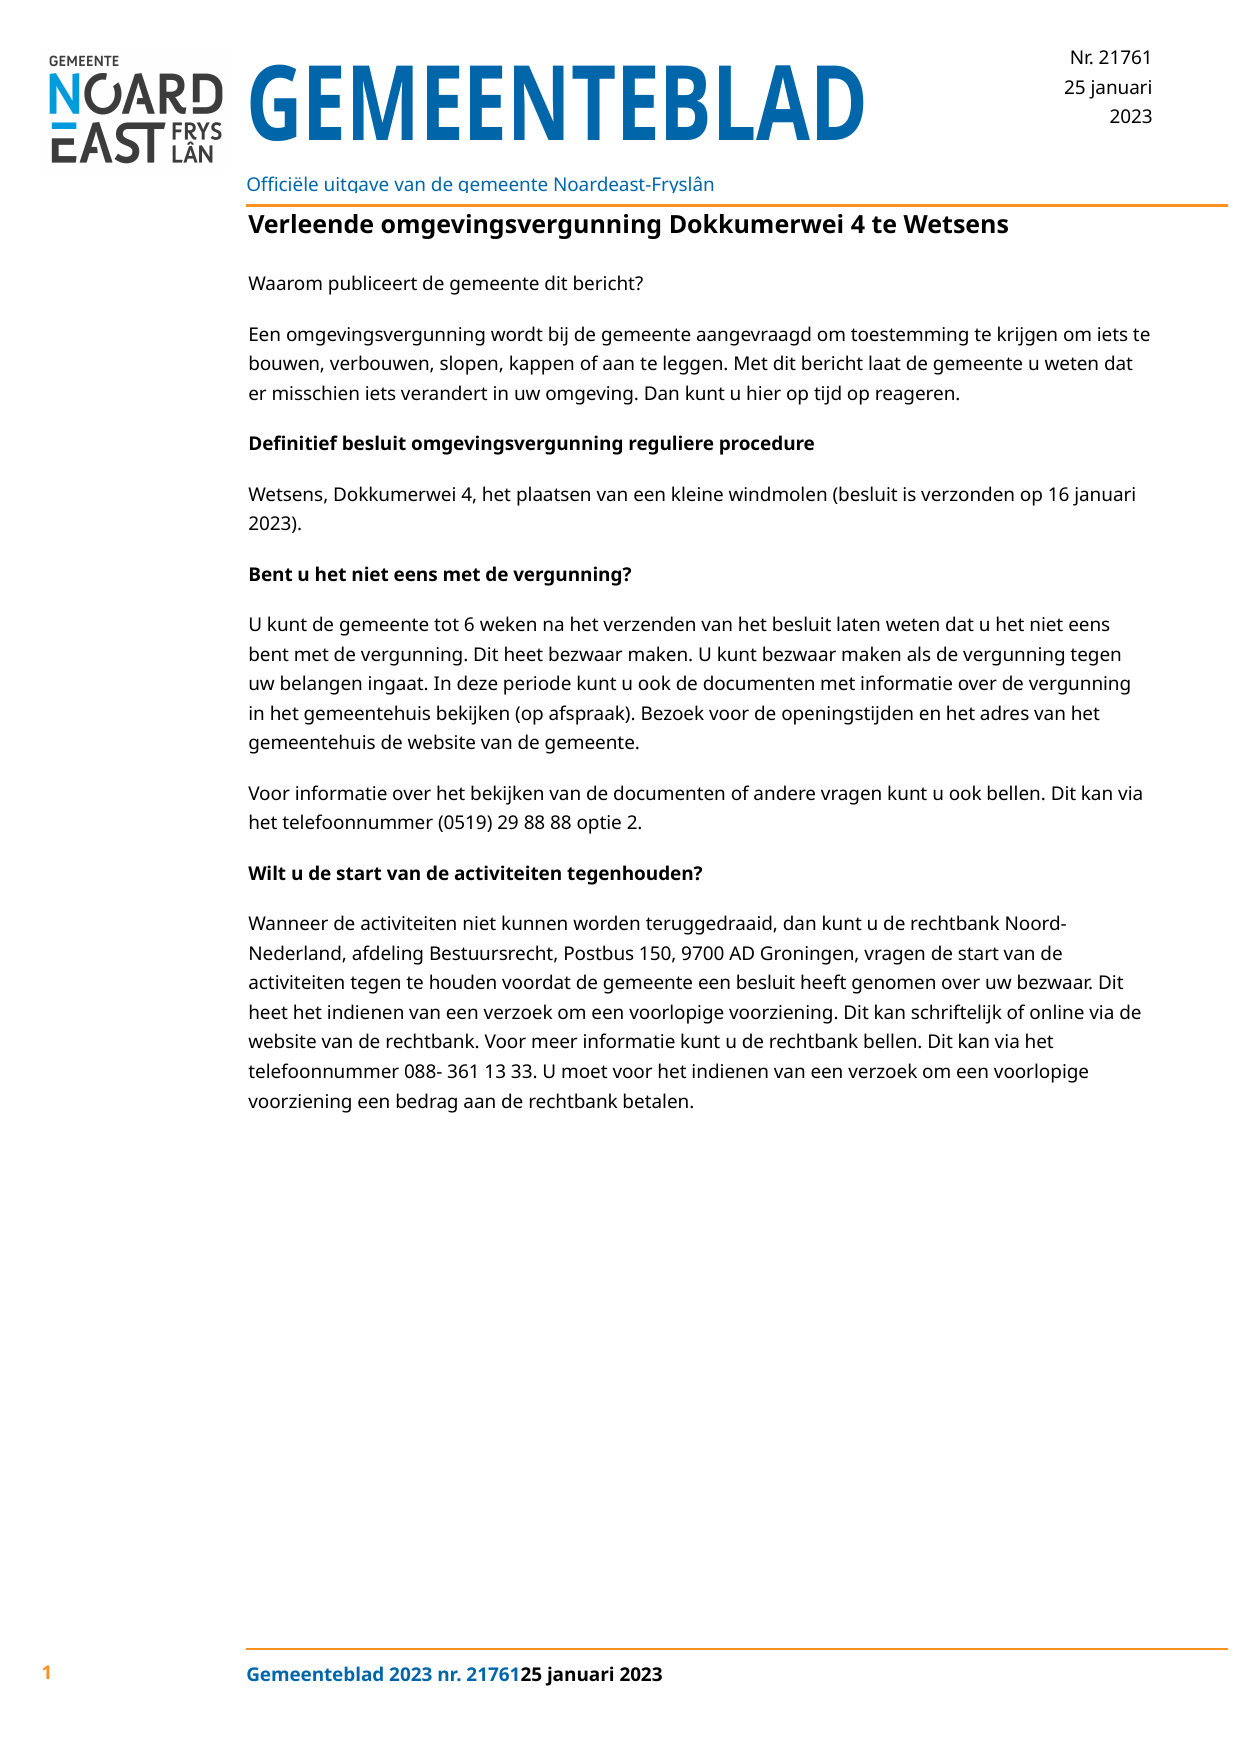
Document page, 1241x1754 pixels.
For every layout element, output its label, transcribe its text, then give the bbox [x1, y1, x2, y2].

text Definitief besluit omgevingsvergunning reguliere procedure [248, 430, 1152, 456]
text Wanneer de activiteiten niet kunnen worden teruggedraaid, dan kunt u de rechtbank Noord-Nederland, afdeling Bestuursrecht, Postbus 150, 9700 AD Groningen, vragen de start van de activiteiten tegen te houden voordat de gemeente een besluit heeft genomen over uw bezwaar. Dit heet het indienen van een verzoek om een voorlopige voorziening. Dit kan schriftelijk of online via de website van de rechtbank. Voor meer informatie kunt u de rechtbank bellen. Dit kan via het telefoonnummer 088- 361 13 33. U moet voor het indienen van een verzoek om een voorlopige voorziening een bedrag aan de rechtbank betalen. [248, 910, 1152, 1113]
text Wetsens, Dokkumerwei 4, het plaatsen van een kleine windmolen (besluit is verzonden op 16 januari 2023). [248, 481, 1152, 536]
picture [41, 47, 231, 172]
text Bent u het niet eens met de vergunning? [248, 561, 1152, 586]
text Voor informatie over het bekijken van de documenten of andere vragen kunt u ook bellen. Dit kan via het telefoonnummer (0519) 29 88 88 optie 2. [248, 780, 1152, 835]
text Wilt u de start van de activiteiten tegenhouden? [248, 860, 1152, 886]
text Een omgevingsvergunning wordt bij de gemeente aangevraagd om toestemming te krijgen om iets te bouwen, verbouwen, slopen, kappen of aan te leggen. Met dit bericht laat de gemeente u weten dat er misschien iets verandert in uw omgeving. Dan kunt u hier op tijd op reageren. [248, 321, 1152, 406]
text Waarom publiceert de gemeente dit bericht? [248, 270, 1152, 296]
text U kunt de gemeente tot 6 weken na het verzenden van het besluit laten weten dat u het niet eens bent met de vergunning. Dit heet bezwaar maken. U kunt bezwaar maken als de vergunning tegen uw belangen ingaat. In deze periode kunt u ook de documenten met informatie over de vergunning in het gemeentehuis bekijken (op afspraak). Bezoek voor de openingstijden en het adres van het gemeentehuis de website van de gemeente. [248, 611, 1152, 755]
text Verleende omgevingsvergunning Dokkumerwei 4 te Wetsens [248, 207, 1152, 241]
